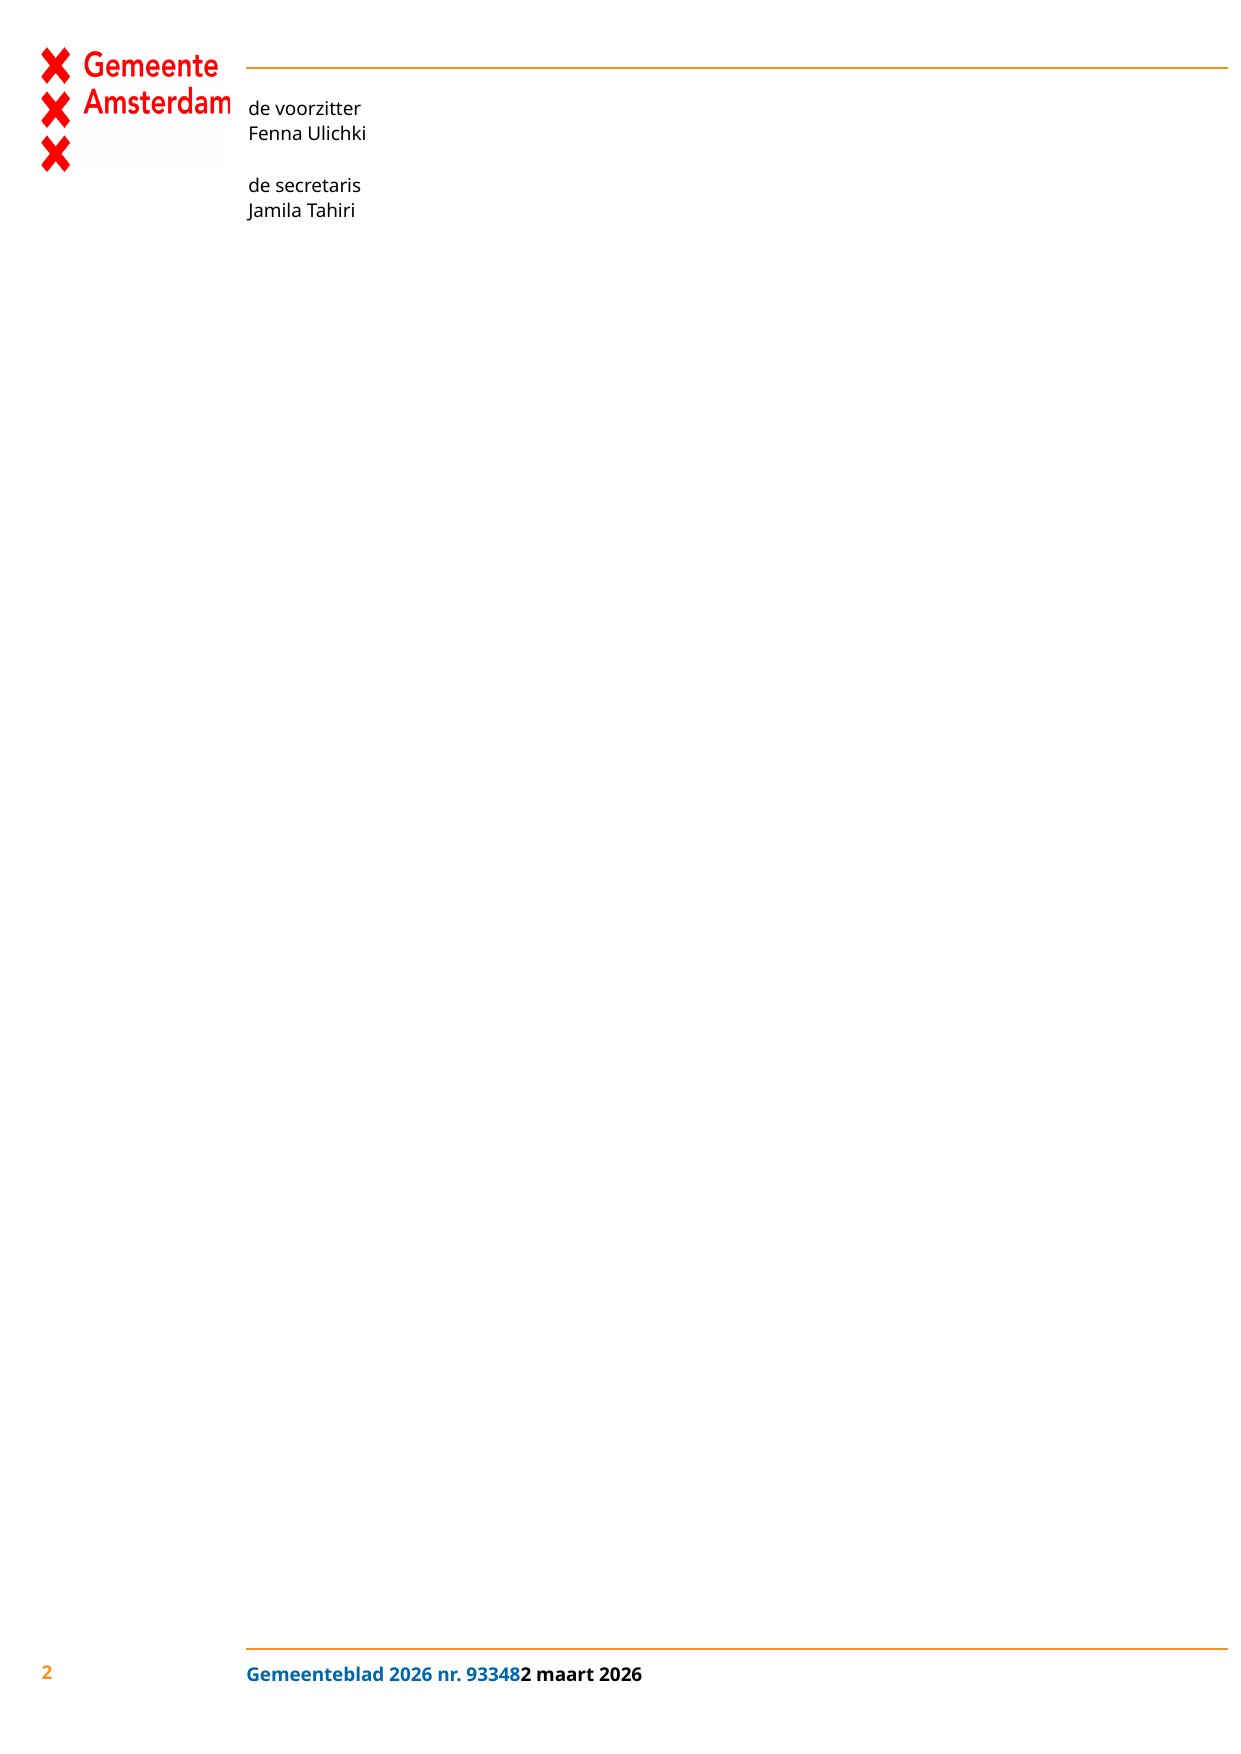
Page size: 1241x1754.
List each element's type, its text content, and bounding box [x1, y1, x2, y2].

text Jamila Tahiri [248, 198, 1152, 223]
text Fenna Ulichki [248, 121, 1152, 146]
text de secretaris [248, 172, 1152, 198]
text de voorzitter [248, 95, 1152, 121]
picture [41, 47, 231, 172]
